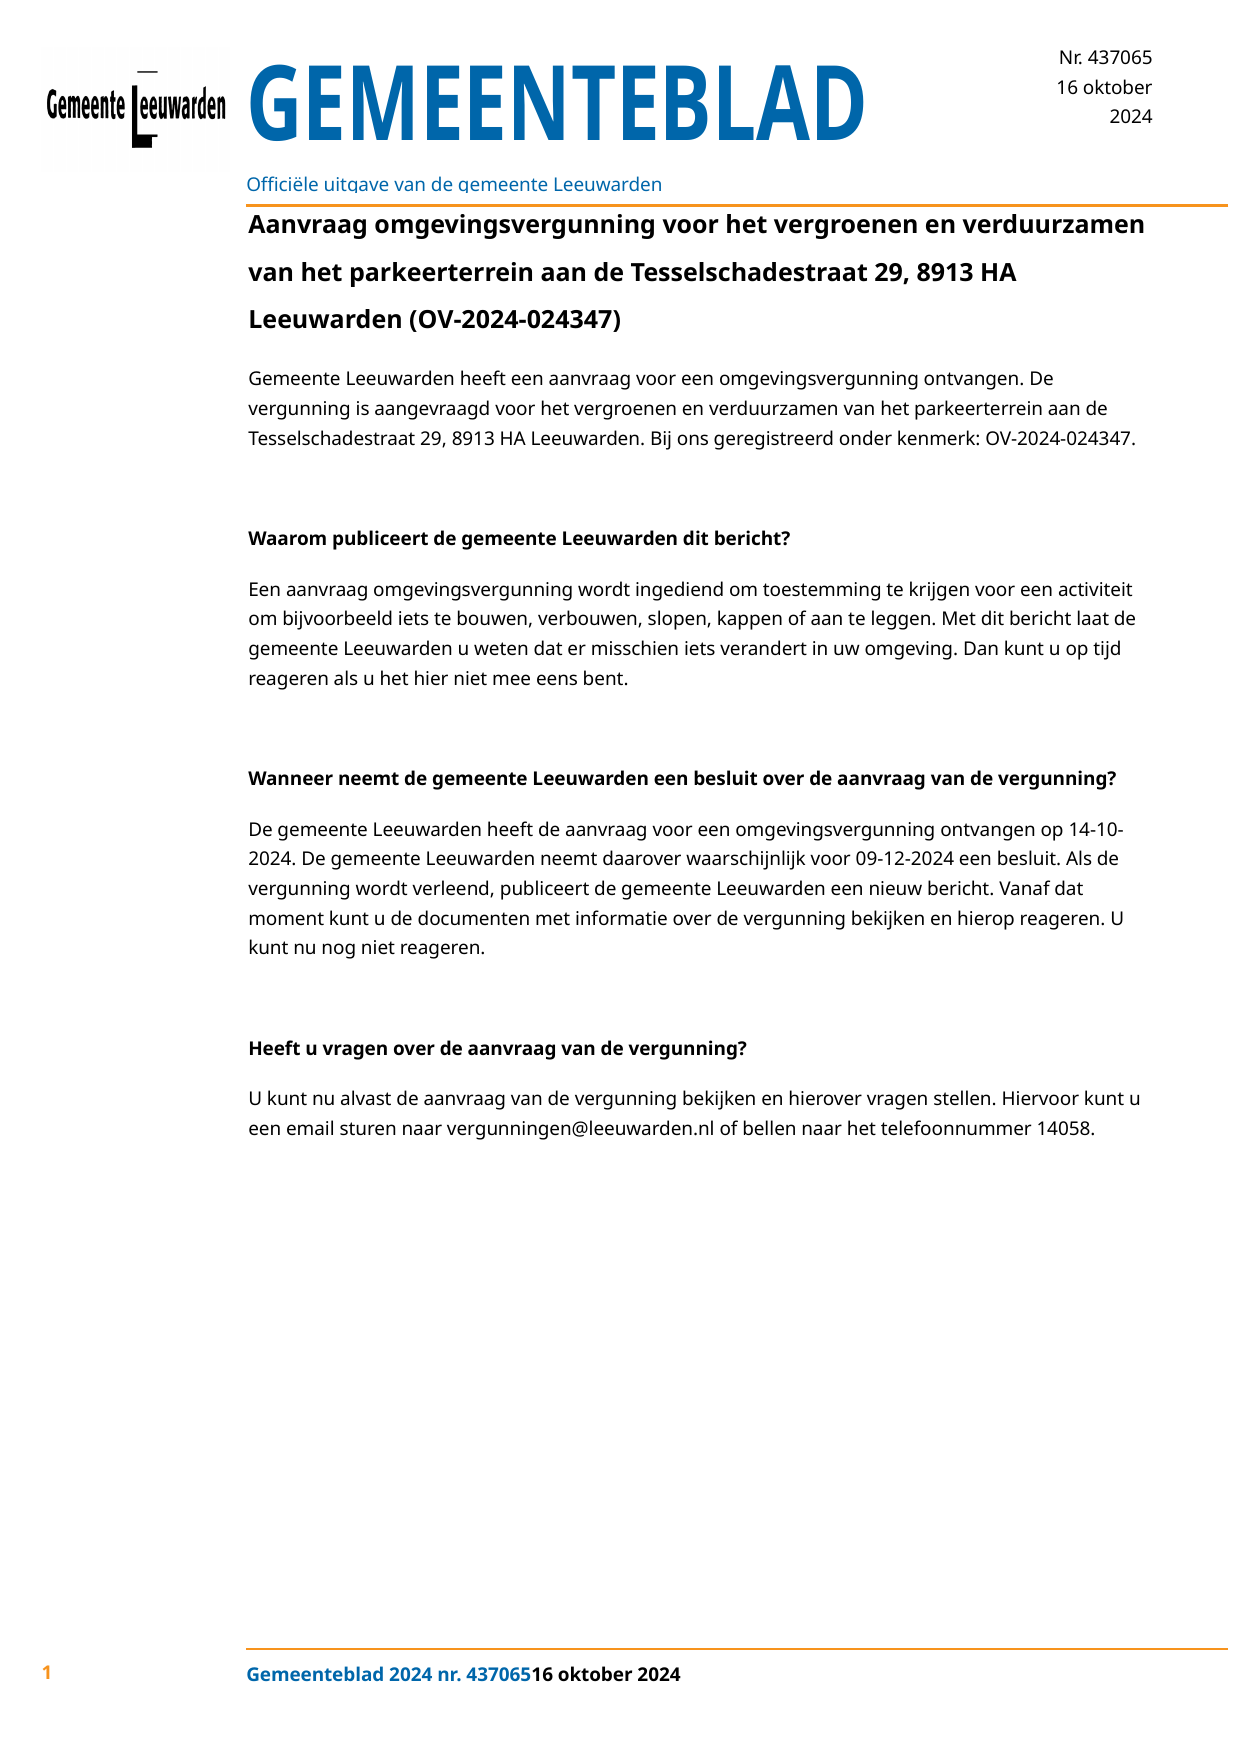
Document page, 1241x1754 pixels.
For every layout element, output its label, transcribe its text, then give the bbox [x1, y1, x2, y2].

text Een aanvraag omgevingsvergunning wordt ingediend om toestemming te krijgen voor een activiteit om bijvoorbeeld iets te bouwen, verbouwen, slopen, kappen of aan te leggen. Met dit bericht laat de gemeente Leeuwarden u weten dat er misschien iets verandert in uw omgeving. Dan kunt u op tijd reageren als u het hier niet mee eens bent. [248, 576, 1152, 690]
text U kunt nu alvast de aanvraag van de vergunning bekijken en hierover vragen stellen. Hiervoor kunt u een email sturen naar vergunningen@leeuwarden.nl of bellen naar het telefoonnummer 14058. [248, 1086, 1152, 1141]
text Gemeente Leeuwarden heeft een aanvraag voor een omgevingsvergunning ontvangen. De vergunning is aangevraagd voor het vergroenen en verduurzamen van het parkeerterrein aan de Tesselschadestraat 29, 8913 HA Leeuwarden. Bij ons geregistreerd onder kenmerk: OV-2024-024347. [248, 366, 1152, 450]
text Aanvraag omgevingsvergunning voor het vergroenen en verduurzamen van het parkeerterrein aan de Tesselschadestraat 29, 8913 HA Leeuwarden (OV-2024-024347) [248, 207, 1152, 336]
text Waarom publiceert de gemeente Leeuwarden dit bericht? [248, 526, 1152, 551]
picture [41, 47, 231, 172]
text De gemeente Leeuwarden heeft de aanvraag voor een omgevingsvergunning ontvangen op 14-10-2024. De gemeente Leeuwarden neemt daarover waarschijnlijk voor 09-12-2024 een besluit. Als de vergunning wordt verleend, publiceert de gemeente Leeuwarden een nieuw bericht. Vanaf dat moment kunt u de documenten met informatie over de vergunning bekijken en hierop reageren. U kunt nu nog niet reageren. [248, 816, 1152, 960]
text Wanneer neemt de gemeente Leeuwarden een besluit over de aanvraag van de vergunning? [248, 766, 1152, 791]
text Heeft u vragen over de aanvraag van de vergunning? [248, 1035, 1152, 1061]
